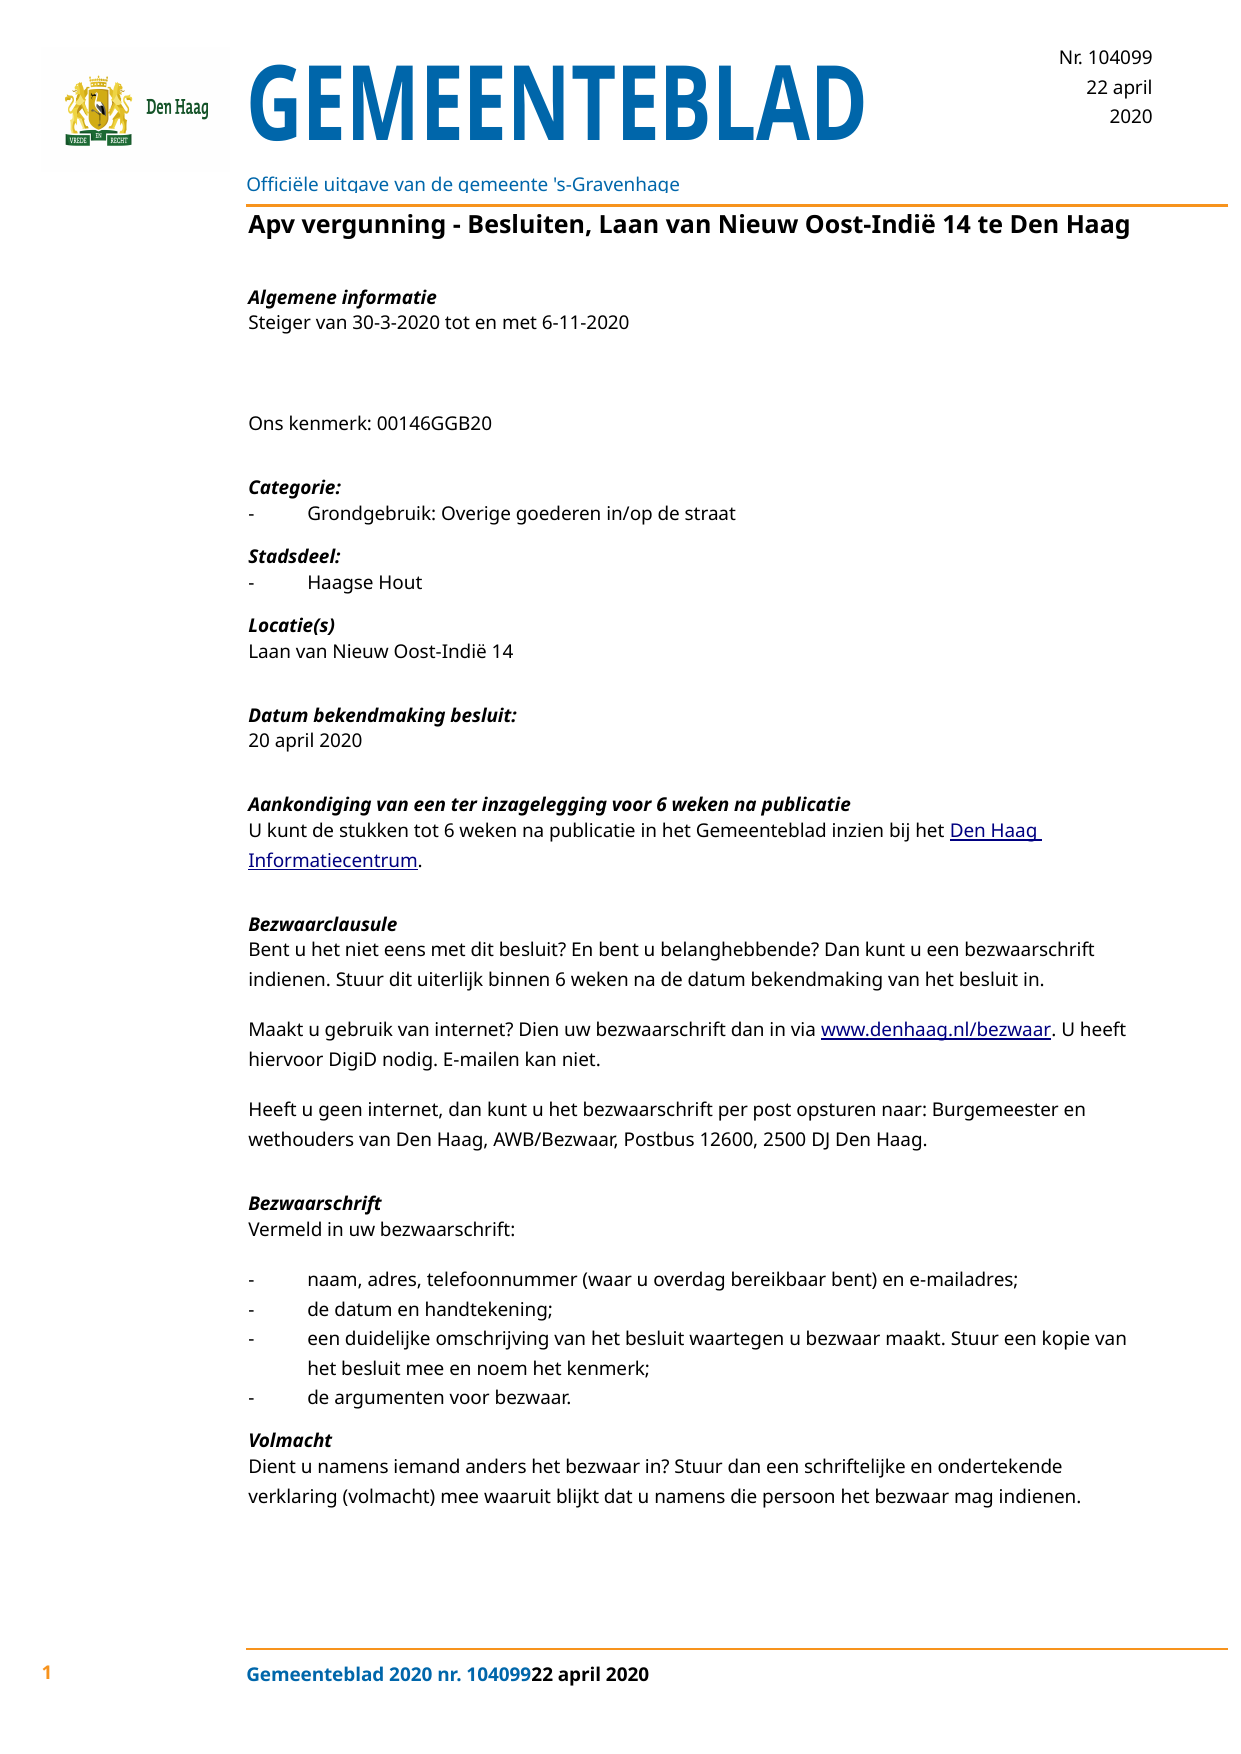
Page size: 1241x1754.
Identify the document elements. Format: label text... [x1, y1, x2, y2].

text Datum bekendmaking besluit: [248, 702, 1152, 727]
text Maakt u gebruik van internet? Dien uw bezwaarschrift dan in via www.denhaag.nl/bezwaar. U heeft hiervoor DigiD nodig. E-mailen kan niet. [248, 1016, 1152, 1072]
text Dient u namens iemand anders het bezwaar in? Stuur dan een schriftelijke en ondertekende verklaring (volmacht) mee waaruit blijkt dat u namens die persoon het bezwaar mag indienen. [248, 1453, 1152, 1509]
text Laan van Nieuw Oost-Indië 14 [248, 638, 1152, 663]
text Steiger van 30-3-2020 tot en met 6-11-2020 [248, 309, 1152, 335]
text Locatie(s) [248, 612, 1152, 638]
text Stadsdeel: [248, 543, 1152, 569]
list een duidelijke omschrijving van het besluit waartegen u bezwaar maakt. Stuur een kopie van het besluit mee en noem het kenmerk; [248, 1325, 1152, 1381]
text Bezwaarclausule [248, 911, 1152, 936]
list de datum en handtekening; [248, 1296, 1152, 1321]
text U kunt de stukken tot 6 weken na publicatie in het Gemeenteblad inzien bij het Den Haag Informatiecentrum. [248, 817, 1152, 872]
list Grondgebruik: Overige goederen in/op de straat [248, 500, 1152, 526]
list naam, adres, telefoonnummer (waar u overdag bereikbaar bent) en e-mailadres; [248, 1266, 1152, 1292]
text Vermeld in uw bezwaarschrift: [248, 1216, 1152, 1241]
text Aankondiging van een ter inzagelegging voor 6 weken na publicatie [248, 791, 1152, 817]
text Ons kenmerk: 00146GGB20 [248, 410, 1152, 436]
text Bezwaarschrift [248, 1190, 1152, 1216]
text Categorie: [248, 474, 1152, 500]
text Algemene informatie [248, 284, 1152, 309]
list de argumenten voor bezwaar. [248, 1384, 1152, 1410]
text Bent u het niet eens met dit besluit? En bent u belanghebbende? Dan kunt u een bezwaarschrift indienen. Stuur dit uiterlijk binnen 6 weken na de datum bekendmaking van het besluit in. [248, 936, 1152, 992]
picture [41, 47, 231, 172]
text Apv vergunning - Besluiten, Laan van Nieuw Oost-Indië 14 te Den Haag [248, 207, 1152, 241]
text Heeft u geen internet, dan kunt u het bezwaarschrift per post opsturen naar: Burgemeester en wethouders van Den Haag, AWB/Bezwaar, Postbus 12600, 2500 DJ Den Haag. [248, 1096, 1152, 1152]
list Haagse Hout [248, 569, 1152, 595]
text Volmacht [248, 1428, 1152, 1453]
text 20 april 2020 [248, 727, 1152, 753]
